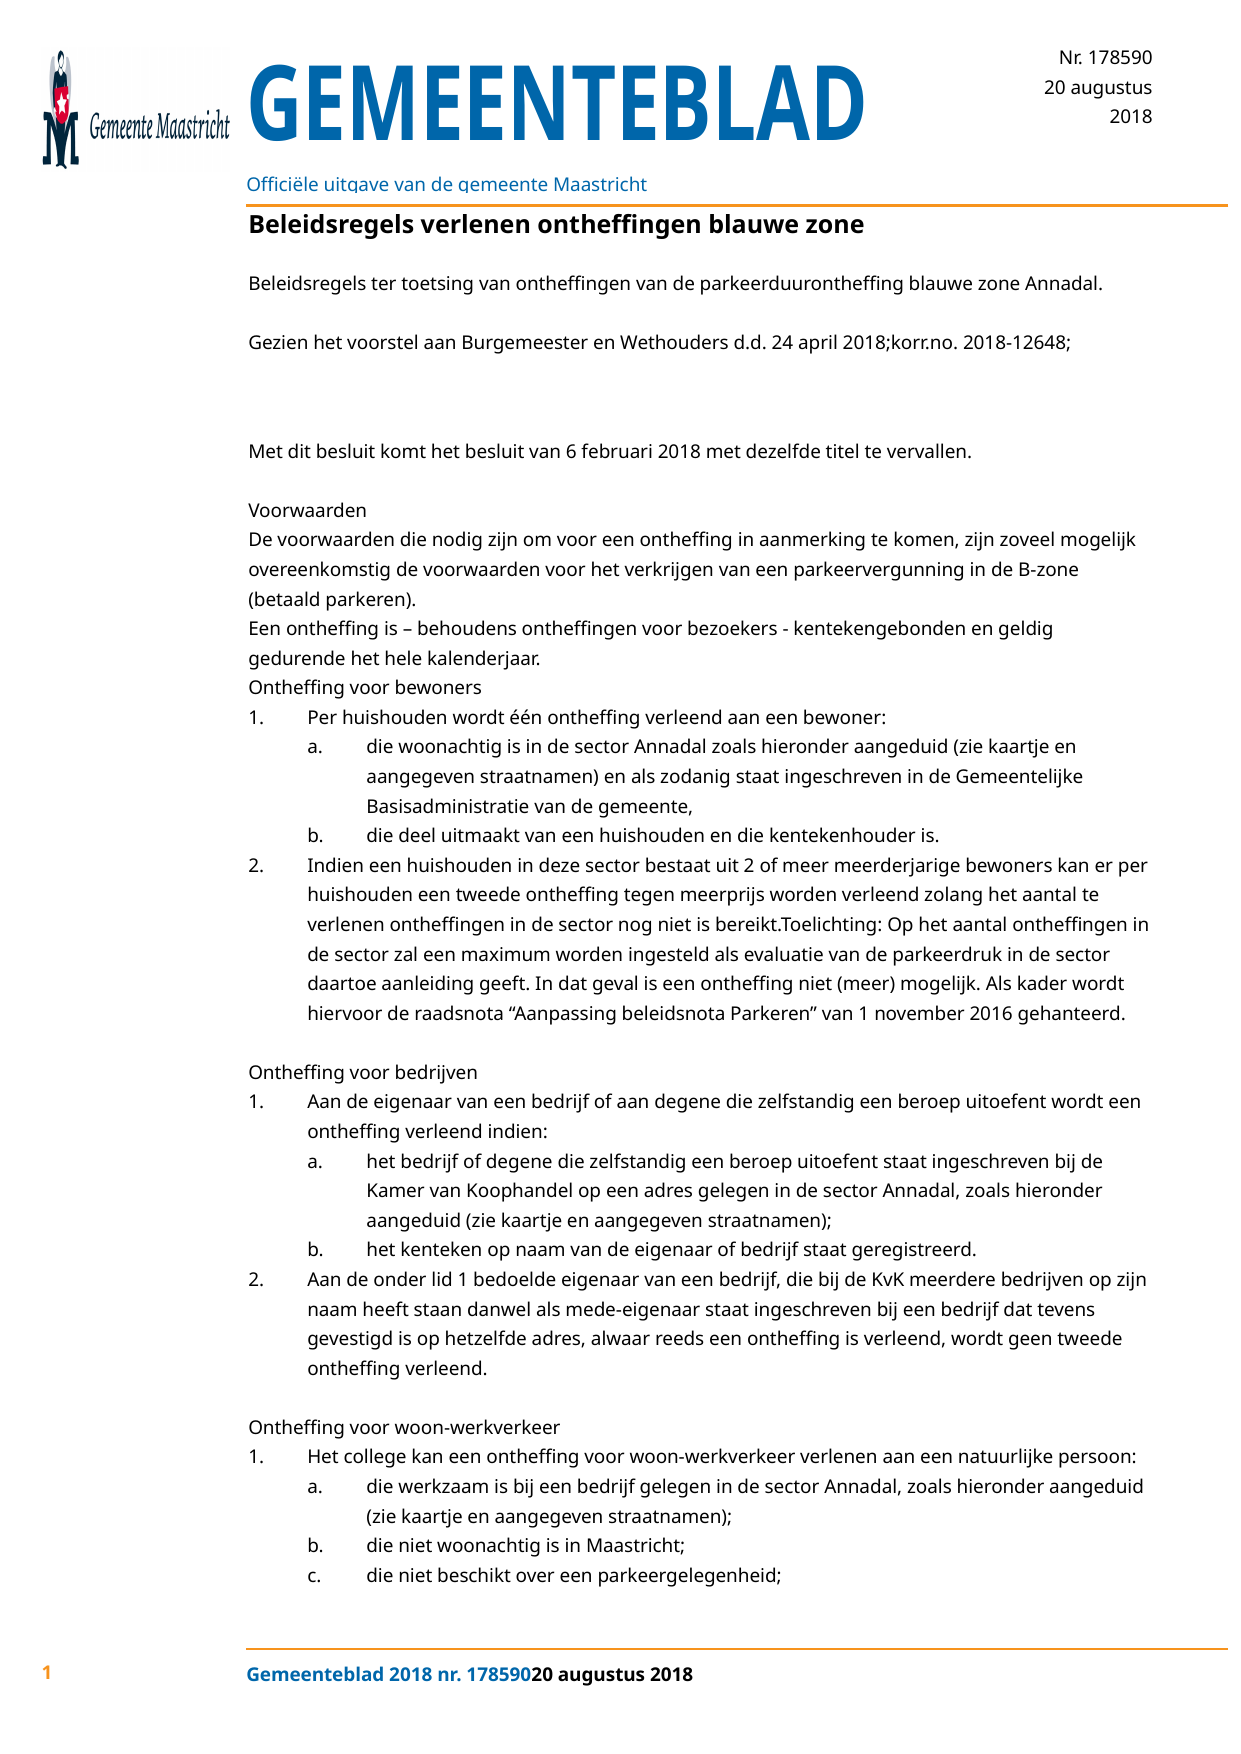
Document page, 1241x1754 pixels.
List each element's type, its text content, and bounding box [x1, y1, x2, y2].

text Beleidsregels verlenen ontheffingen blauwe zone [248, 207, 1152, 241]
text Gezien het voorstel aan Burgemeester en Wethouders d.d. 24 april 2018;korr.no. 2018-12648; [248, 329, 1152, 355]
list Aan de onder lid 1 bedoelde eigenaar van een bedrijf, die bij de KvK meerdere bedrijven op zijn naam heeft staan danwel als mede-eigenaar staat ingeschreven bij een bedrijf dat tevens gevestigd is op hetzelfde adres, alwaar reeds een ontheffing is verleend, wordt geen tweede ontheffing verleend. [248, 1266, 1152, 1381]
list die werkzaam is bij een bedrijf gelegen in de sector Annadal, zoals hieronder aangeduid (zie kaartje en aangegeven straatnamen); [307, 1473, 1152, 1529]
list die niet beschikt over een parkeergelegenheid; [307, 1562, 1152, 1588]
text Beleidsregels ter toetsing van ontheffingen van de parkeerduurontheffing blauwe zone Annadal. [248, 270, 1152, 296]
text Voorwaarden [248, 497, 1152, 523]
text Ontheffing voor woon-werkverkeer [248, 1414, 1152, 1440]
text Ontheffing voor bewoners [248, 674, 1152, 700]
list Per huishouden wordt één ontheffing verleend aan een bewoner: [248, 704, 1152, 730]
list die deel uitmaakt van een huishouden en die kentekenhouder is. [307, 822, 1152, 848]
list het kenteken op naam van de eigenaar of bedrijf staat geregistreerd. [307, 1237, 1152, 1262]
list die niet woonachtig is in Maastricht; [307, 1532, 1152, 1558]
list die woonachtig is in de sector Annadal zoals hieronder aangeduid (zie kaartje en aangegeven straatnamen) en als zodanig staat ingeschreven in de Gemeentelijke Basisadministratie van de gemeente, [307, 734, 1152, 819]
picture [41, 47, 231, 172]
text Ontheffing voor bedrijven [248, 1059, 1152, 1085]
text Met dit besluit komt het besluit van 6 februari 2018 met dezelfde titel te vervallen. [248, 438, 1152, 464]
list Indien een huishouden in deze sector bestaat uit 2 of meer meerderjarige bewoners kan er per huishouden een tweede ontheffing tegen meerprijs worden verleend zolang het aantal te verlenen ontheffingen in de sector nog niet is bereikt.Toelichting: Op het aantal ontheffingen in de sector zal een maximum worden ingesteld als evaluatie van de parkeerdruk in de sector daartoe aanleiding geeft. In dat geval is een ontheffing niet (meer) mogelijk. Als kader wordt hiervoor de raadsnota “Aanpassing beleidsnota Parkeren” van 1 november 2016 gehanteerd. [248, 852, 1152, 1026]
text De voorwaarden die nodig zijn om voor een ontheffing in aanmerking te komen, zijn zoveel mogelijk overeenkomstig de voorwaarden voor het verkrijgen van een parkeervergunning in de B-zone (betaald parkeren). [248, 527, 1152, 612]
list het bedrijf of degene die zelfstandig een beroep uitoefent staat ingeschreven bij de Kamer van Koophandel op een adres gelegen in de sector Annadal, zoals hieronder aangeduid (zie kaartje en aangegeven straatnamen); [307, 1148, 1152, 1233]
list Aan de eigenaar van een bedrijf of aan degene die zelfstandig een beroep uitoefent wordt een ontheffing verleend indien: [248, 1089, 1152, 1144]
list Het college kan een ontheffing voor woon-werkverkeer verlenen aan een natuurlijke persoon: [248, 1444, 1152, 1469]
text Een ontheffing is – behoudens ontheffingen voor bezoekers - kentekengebonden en geldig gedurende het hele kalenderjaar. [248, 615, 1152, 671]
